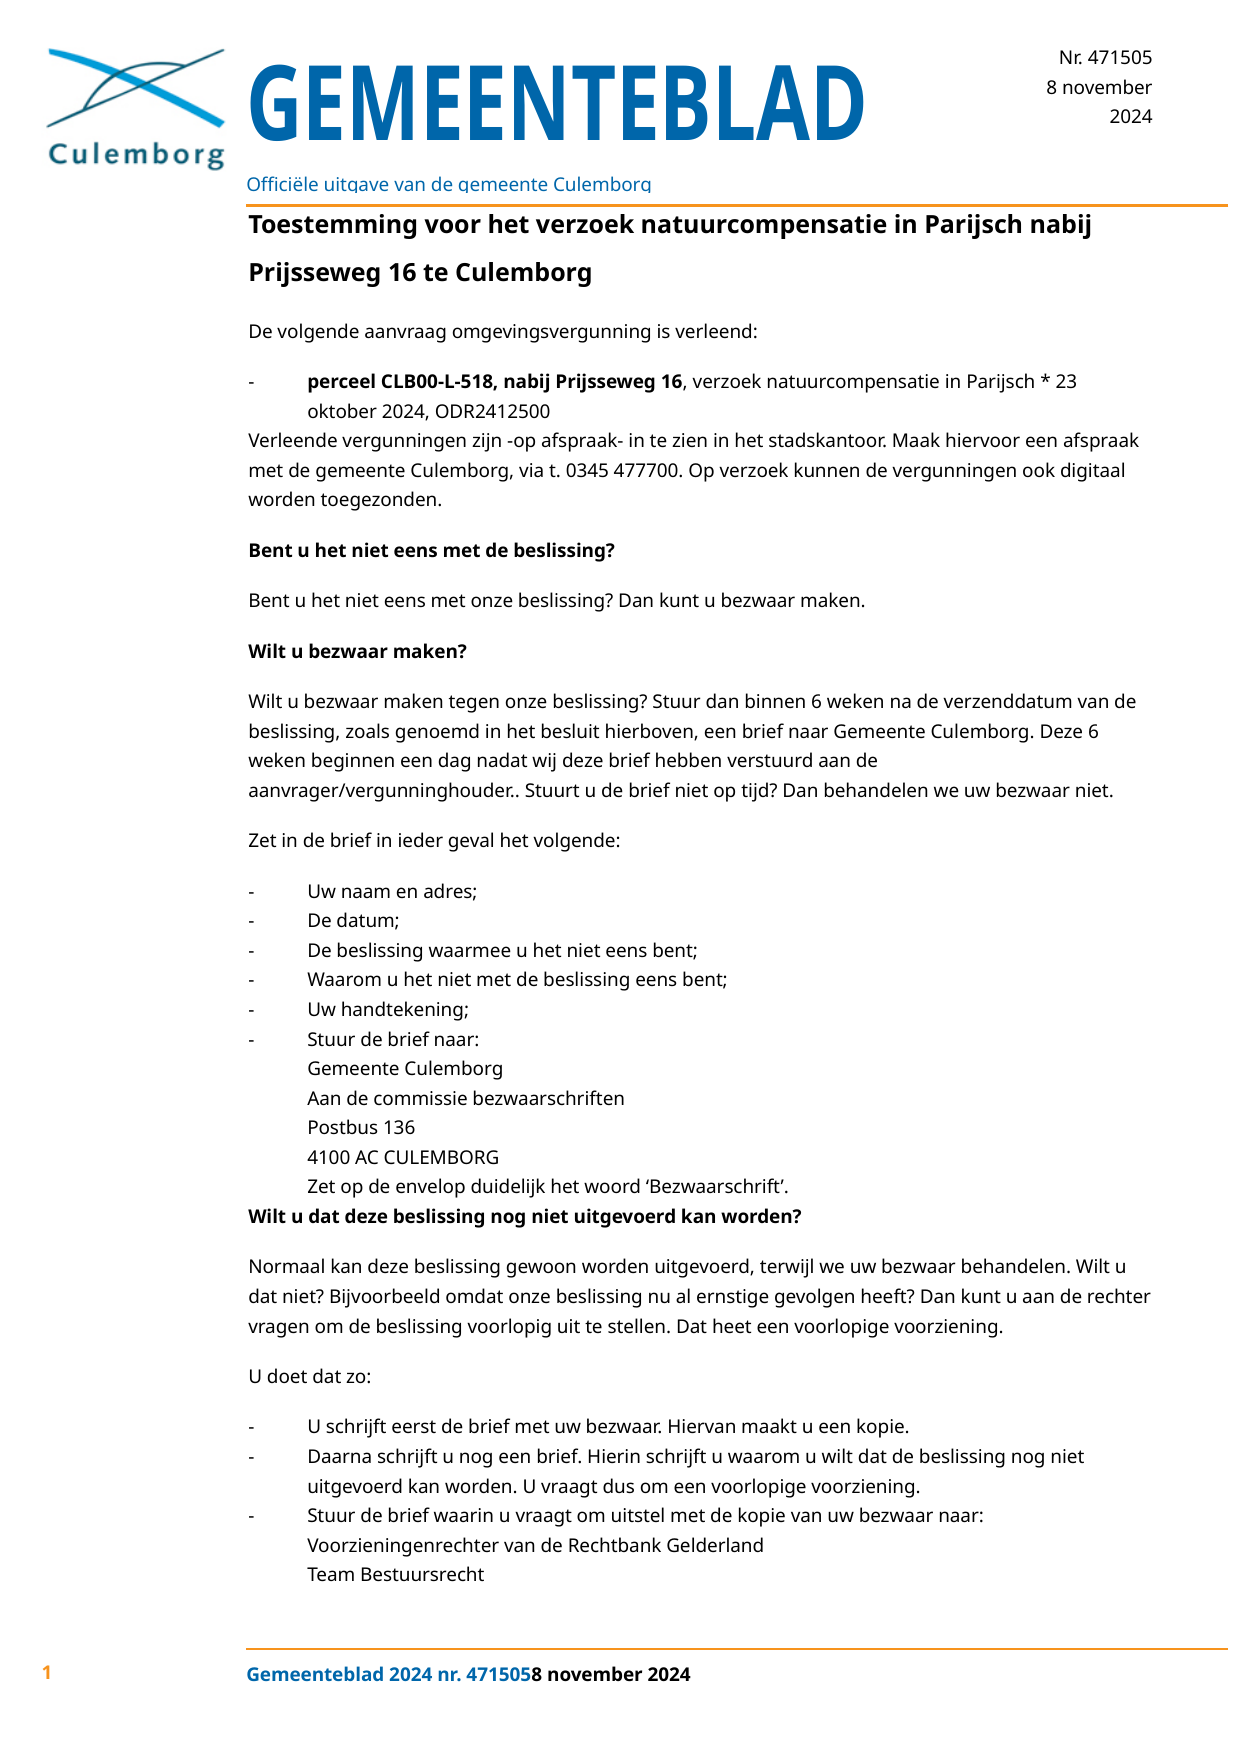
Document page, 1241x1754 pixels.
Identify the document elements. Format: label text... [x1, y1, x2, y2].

list Daarna schrijft u nog een brief. Hierin schrijft u waarom u wilt dat de beslissing nog niet uitgevoerd kan worden. U vraagt dus om een voorlopige voorziening. [248, 1443, 1152, 1499]
text Bent u het niet eens met de beslissing? [248, 537, 1152, 563]
list Stuur de brief naar: [248, 1026, 1152, 1052]
text Wilt u dat deze beslissing nog niet uitgevoerd kan worden? [248, 1203, 1152, 1229]
list Stuur de brief waarin u vraagt om uitstel met de kopie van uw bezwaar naar: [248, 1502, 1152, 1528]
list U schrijft eerst de brief met uw bezwaar. Hiervan maakt u een kopie. [248, 1414, 1152, 1439]
text Bent u het niet eens met onze beslissing? Dan kunt u bezwaar maken. [248, 587, 1152, 613]
list Uw handtekening; [248, 996, 1152, 1022]
list Gemeente Culemborg [248, 1055, 1152, 1081]
text Zet in de brief in ieder geval het volgende: [248, 827, 1152, 853]
picture [41, 47, 231, 172]
list Team Bestuursrecht [248, 1562, 1152, 1587]
list De datum; [248, 907, 1152, 933]
text U doet dat zo: [248, 1363, 1152, 1389]
text Wilt u bezwaar maken? [248, 638, 1152, 664]
text Normaal kan deze beslissing gewoon worden uitgevoerd, terwijl we uw bezwaar behandelen. Wilt u dat niet? Bijvoorbeeld omdat onze beslissing nu al ernstige gevolgen heeft? Dan kunt u aan de rechter vragen om de beslissing voorlopig uit te stellen. Dat heet een voorlopige voorziening. [248, 1254, 1152, 1339]
list Aan de commissie bezwaarschriften [248, 1085, 1152, 1111]
text Toestemming voor het verzoek natuurcompensatie in Parijsch nabij Prijsseweg 16 te Culemborg [248, 207, 1152, 288]
list Zet op de envelop duidelijk het woord ‘Bezwaarschrift’. [248, 1174, 1152, 1199]
list Postbus 136 [248, 1114, 1152, 1140]
list Voorzieningenrechter van de Rechtbank Gelderland [248, 1532, 1152, 1558]
list Waarom u het niet met de beslissing eens bent; [248, 967, 1152, 992]
list De beslissing waarmee u het niet eens bent; [248, 937, 1152, 963]
text Verleende vergunningen zijn -op afspraak- in te zien in het stadskantoor. Maak hiervoor een afspraak met de gemeente Culemborg, via t. 0345 477700. Op verzoek kunnen de vergunningen ook digitaal worden toegezonden. [248, 427, 1152, 512]
list perceel CLB00-L-518, nabij Prijsseweg 16, verzoek natuurcompensatie in Parijsch * 23 oktober 2024, ODR2412500 [248, 368, 1152, 424]
text Wilt u bezwaar maken tegen onze beslissing? Stuur dan binnen 6 weken na de verzenddatum van de beslissing, zoals genoemd in het besluit hierboven, een brief naar Gemeente Culemborg. Deze 6 weken beginnen een dag nadat wij deze brief hebben verstuurd aan de aanvrager/vergunninghouder.. Stuurt u de brief niet op tijd? Dan behandelen we uw bezwaar niet. [248, 688, 1152, 803]
list 4100 AC CULEMBORG [248, 1144, 1152, 1170]
list Uw naam en adres; [248, 878, 1152, 904]
text De volgende aanvraag omgevingsvergunning is verleend: [248, 318, 1152, 344]
